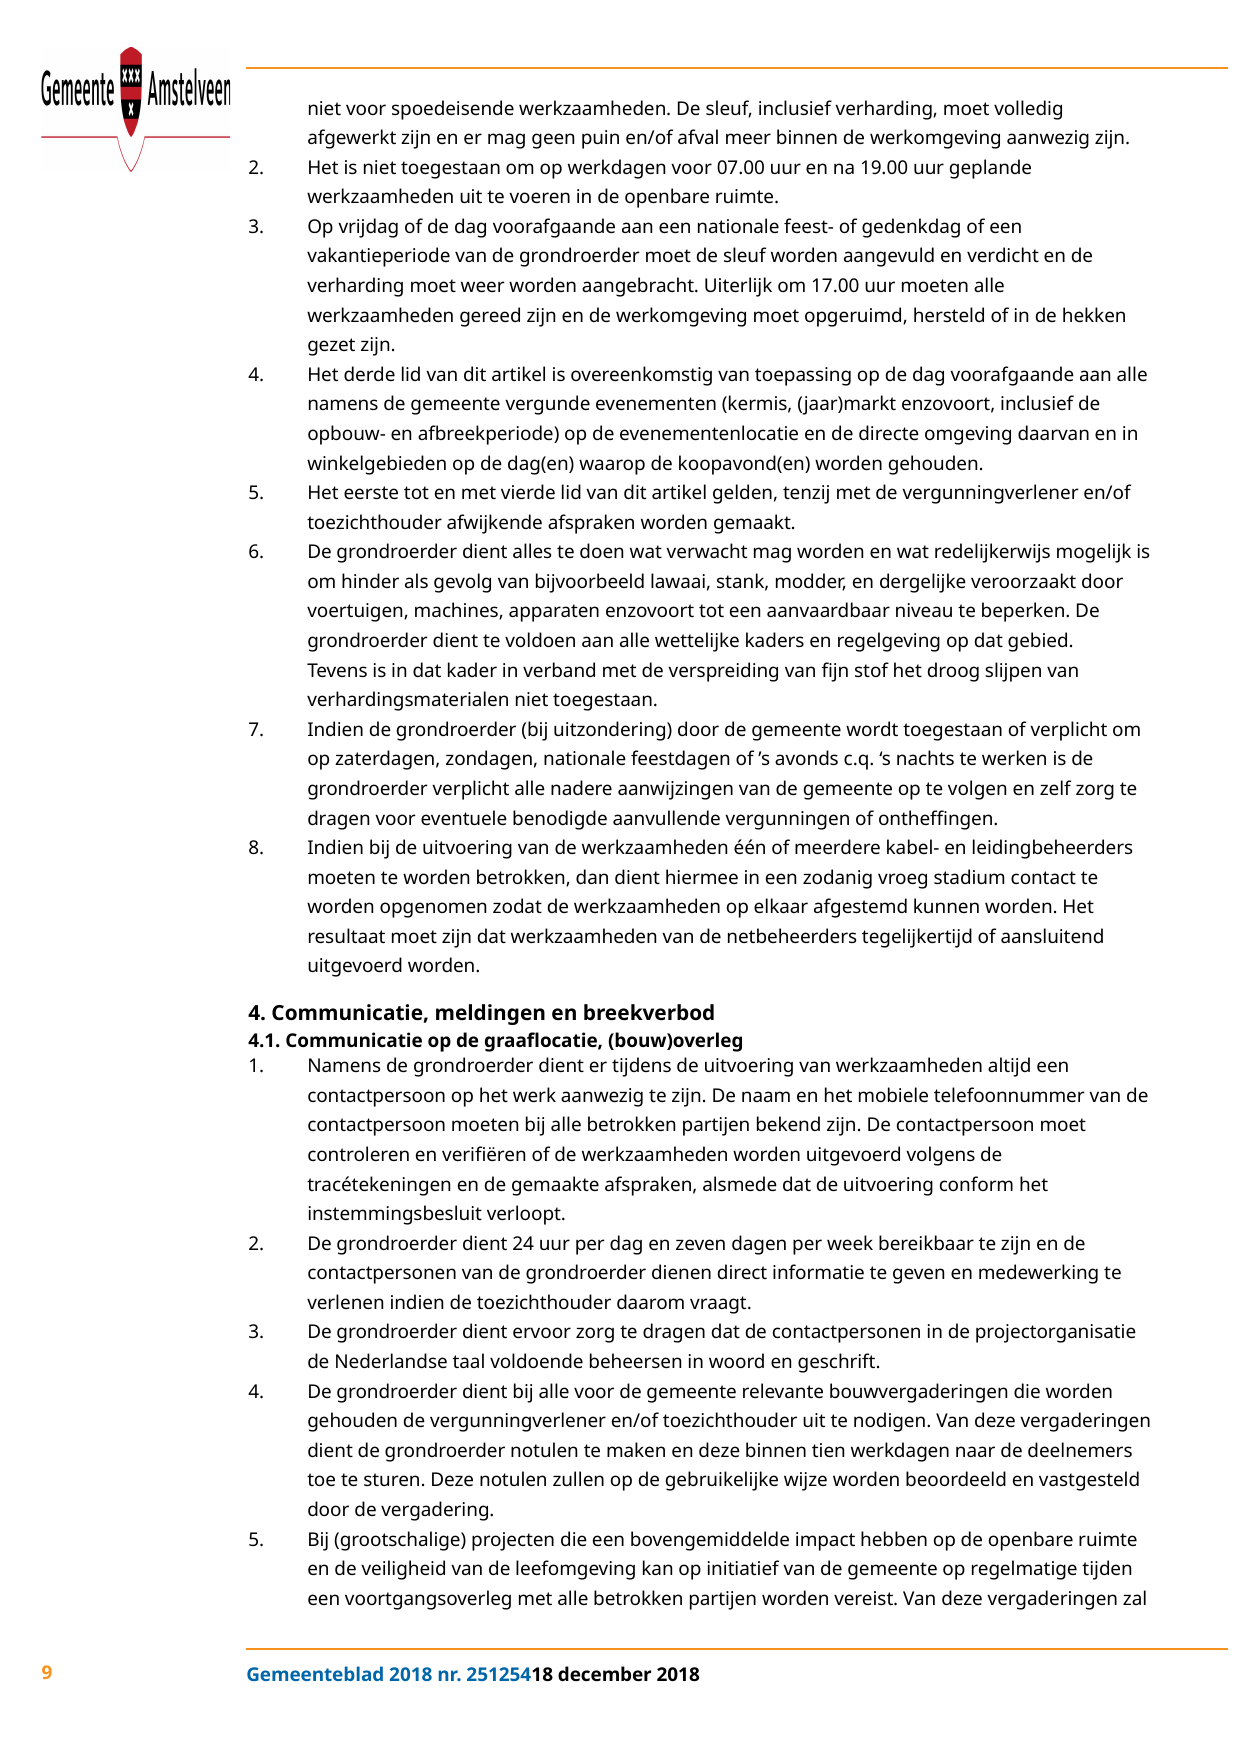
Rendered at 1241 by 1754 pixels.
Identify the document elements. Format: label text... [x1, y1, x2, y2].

list De grondroerder dient ervoor zorg te dragen dat de contactpersonen in de projectorganisatie de Nederlandse taal voldoende beheersen in woord en geschrift. [248, 1319, 1152, 1374]
list Op vrijdag of de dag voorafgaande aan een nationale feest- of gedenkdag of een vakantieperiode van de grondroerder moet de sleuf worden aangevuld en verdicht en de verharding moet weer worden aangebracht. Uiterlijk om 17.00 uur moeten alle werkzaamheden gereed zijn en de werkomgeving moet opgeruimd, hersteld of in de hekken gezet zijn. [248, 213, 1152, 357]
list niet voor spoedeisende werkzaamheden. De sleuf, inclusief verharding, moet volledig afgewerkt zijn en er mag geen puin en/of afval meer binnen de werkomgeving aanwezig zijn. [248, 95, 1152, 150]
list De grondroerder dient 24 uur per dag en zeven dagen per week bereikbaar te zijn en de contactpersonen van de grondroerder dienen direct informatie te geven en medewerking te verlenen indien de toezichthouder daarom vraagt. [248, 1230, 1152, 1315]
list Bij (grootschalige) projecten die een bovengemiddelde impact hebben op de openbare ruimte en de veiligheid van de leefomgeving kan op initiatief van de gemeente op regelmatige tijden een voortgangsoverleg met alle betrokken partijen worden vereist. Van deze vergaderingen zal [248, 1526, 1152, 1611]
list Tevens is in dat kader in verband met de verspreiding van fijn stof het droog slijpen van verhardingsmaterialen niet toegestaan. [248, 657, 1152, 712]
list Indien de grondroerder (bij uitzondering) door de gemeente wordt toegestaan of verplicht om op zaterdagen, zondagen, nationale feestdagen of ’s avonds c.q. ‘s nachts te werken is de grondroerder verplicht alle nadere aanwijzingen van de gemeente op te volgen en zelf zorg te dragen voor eventuele benodigde aanvullende vergunningen of ontheffingen. [248, 716, 1152, 831]
list Het eerste tot en met vierde lid van dit artikel gelden, tenzij met de vergunningverlener en/of toezichthouder afwijkende afspraken worden gemaakt. [248, 479, 1152, 535]
picture [41, 47, 231, 172]
list Het derde lid van dit artikel is overeenkomstig van toepassing op de dag voorafgaande aan alle namens de gemeente vergunde evenementen (kermis, (jaar)markt enzovoort, inclusief de opbouw- en afbreekperiode) op de evenementenlocatie en de directe omgeving daarvan en in winkelgebieden op de dag(en) waarop de koopavond(en) worden gehouden. [248, 361, 1152, 476]
list De grondroerder dient alles te doen wat verwacht mag worden en wat redelijkerwijs mogelijk is om hinder als gevolg van bijvoorbeeld lawaai, stank, modder, en dergelijke veroorzaakt door voertuigen, machines, apparaten enzovoort tot een aanvaardbaar niveau te beperken. De grondroerder dient te voldoen aan alle wettelijke kaders en regelgeving op dat gebied. [248, 538, 1152, 653]
text 4.1. Communicatie op de graaflocatie, (bouw)overleg [248, 1027, 1152, 1052]
list Namens de grondroerder dient er tijdens de uitvoering van werkzaamheden altijd een contactpersoon op het werk aanwezig te zijn. De naam en het mobiele telefoonnummer van de contactpersoon moeten bij alle betrokken partijen bekend zijn. De contactpersoon moet controleren en verifiëren of de werkzaamheden worden uitgevoerd volgens de tracétekeningen en de gemaakte afspraken, alsmede dat de uitvoering conform het instemmingsbesluit verloopt. [248, 1052, 1152, 1226]
list Indien bij de uitvoering van de werkzaamheden één of meerdere kabel- en leidingbeheerders moeten te worden betrokken, dan dient hiermee in een zodanig vroeg stadium contact te worden opgenomen zodat de werkzaamheden op elkaar afgestemd kunnen worden. Het resultaat moet zijn dat werkzaamheden van de netbeheerders tegelijkertijd of aansluitend uitgevoerd worden. [248, 834, 1152, 978]
list Het is niet toegestaan om op werkdagen voor 07.00 uur en na 19.00 uur geplande werkzaamheden uit te voeren in de openbare ruimte. [248, 154, 1152, 209]
list De grondroerder dient bij alle voor de gemeente relevante bouwvergaderingen die worden gehouden de vergunningverlener en/of toezichthouder uit te nodigen. Van deze vergaderingen dient de grondroerder notulen te maken en deze binnen tien werkdagen naar de deelnemers toe te sturen. Deze notulen zullen op de gebruikelijke wijze worden beoordeeld en vastgesteld door de vergadering. [248, 1378, 1152, 1522]
text 4. Communicatie, meldingen en breekverbod [248, 998, 1152, 1027]
